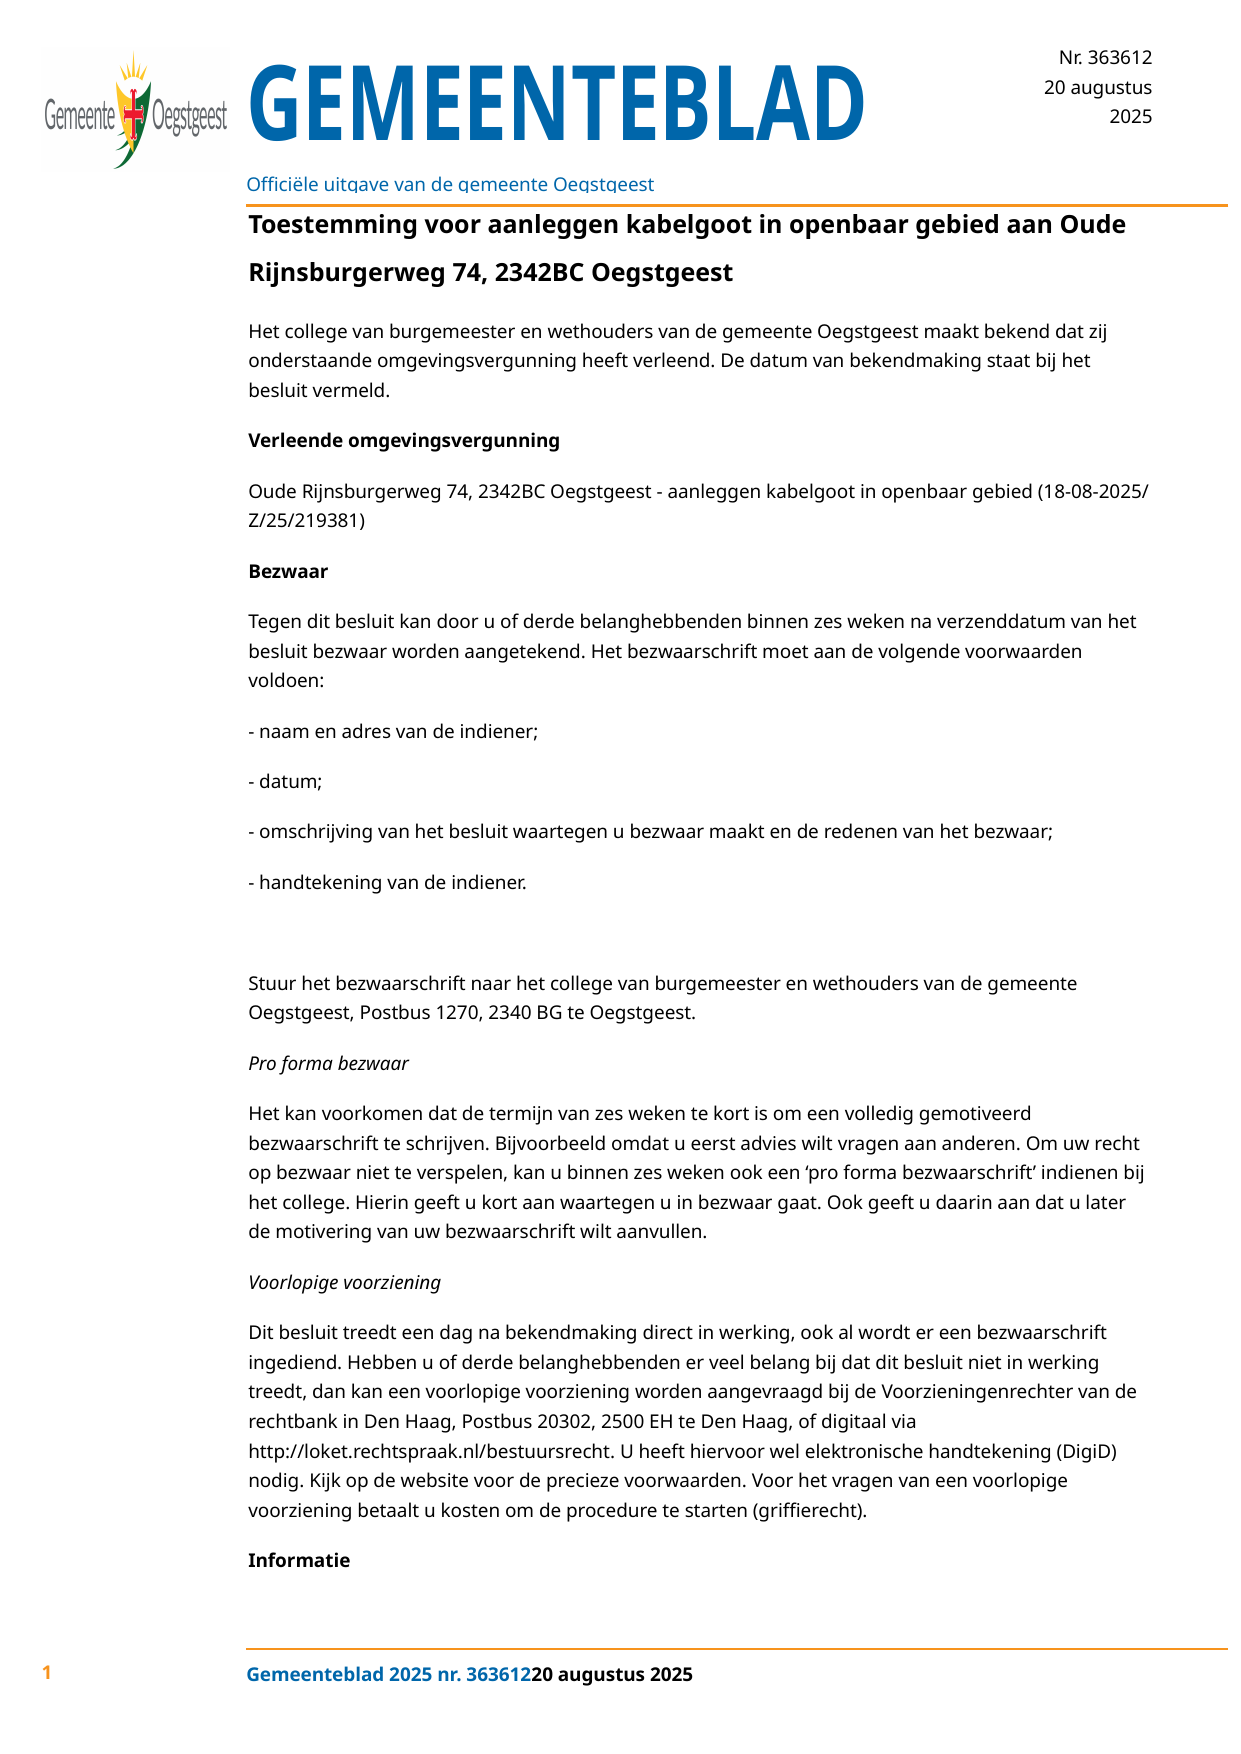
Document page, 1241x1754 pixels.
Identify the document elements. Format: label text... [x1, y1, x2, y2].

text - naam en adres van de indiener; [248, 718, 1152, 744]
picture [41, 47, 231, 172]
text Informatie [248, 1547, 1152, 1573]
text Het kan voorkomen dat de termijn van zes weken te kort is om een volledig gemotiveerd bezwaarschrift te schrijven. Bijvoorbeeld omdat u eerst advies wilt vragen aan anderen. Om uw recht op bezwaar niet te verspelen, kan u binnen zes weken ook een ‘pro forma bezwaarschrift’ indienen bij het college. Hierin geeft u kort aan waartegen u in bezwaar gaat. Ook geeft u daarin aan dat u later de motivering van uw bezwaarschrift wilt aanvullen. [248, 1100, 1152, 1244]
text - datum; [248, 768, 1152, 794]
text Verleende omgevingsvergunning [248, 427, 1152, 453]
text Het college van burgemeester en wethouders van de gemeente Oegstgeest maakt bekend dat zij onderstaande omgevingsvergunning heeft verleend. De datum van bekendmaking staat bij het besluit vermeld. [248, 318, 1152, 403]
text - omschrijving van het besluit waartegen u bezwaar maakt en de redenen van het bezwaar; [248, 819, 1152, 844]
text Voorlopige voorziening [248, 1269, 1152, 1295]
text Oude Rijnsburgerweg 74, 2342BC Oegstgeest - aanleggen kabelgoot in openbaar gebied (18-08-2025/ Z/25/219381) [248, 478, 1152, 533]
text Pro forma bezwaar [248, 1050, 1152, 1076]
text - handtekening van de indiener. [248, 869, 1152, 895]
text Tegen dit besluit kan door u of derde belanghebbenden binnen zes weken na verzenddatum van het besluit bezwaar worden aangetekend. Het bezwaarschrift moet aan de volgende voorwaarden voldoen: [248, 608, 1152, 693]
text Dit besluit treedt een dag na bekendmaking direct in werking, ook al wordt er een bezwaarschrift ingediend. Hebben u of derde belanghebbenden er veel belang bij dat dit besluit niet in werking treedt, dan kan een voorlopige voorziening worden aangevraagd bij de Voorzieningenrechter van de rechtbank in Den Haag, Postbus 20302, 2500 EH te Den Haag, of digitaal via http://loket.rechtspraak.nl/bestuursrecht. U heeft hiervoor wel elektronische handtekening (DigiD) nodig. Kijk op de website voor de precieze voorwaarden. Voor het vragen van een voorlopige voorziening betaalt u kosten om de procedure te starten (griffierecht). [248, 1319, 1152, 1523]
text Bezwaar [248, 558, 1152, 584]
text Stuur het bezwaarschrift naar het college van burgemeester en wethouders van de gemeente Oegstgeest, Postbus 1270, 2340 BG te Oegstgeest. [248, 970, 1152, 1025]
text Toestemming voor aanleggen kabelgoot in openbaar gebied aan Oude Rijnsburgerweg 74, 2342BC Oegstgeest [248, 207, 1152, 288]
